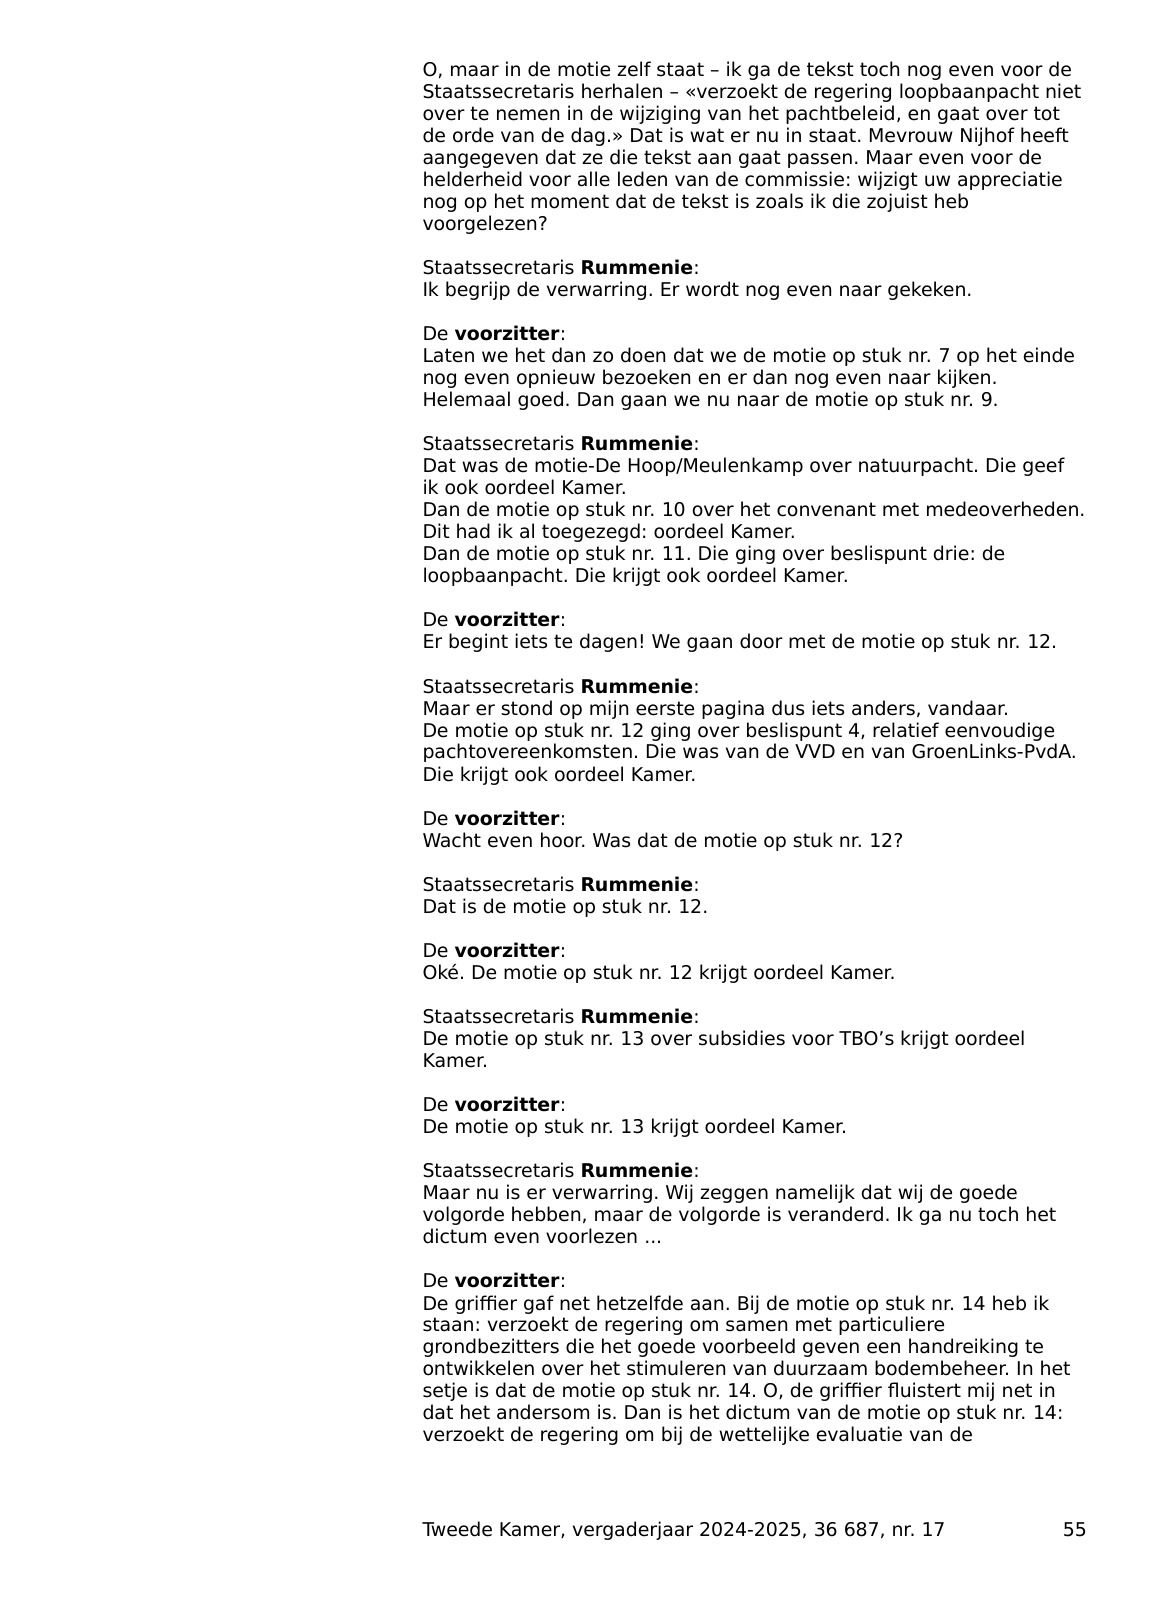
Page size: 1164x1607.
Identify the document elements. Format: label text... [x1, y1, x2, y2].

text Staatssecretaris Rummenie: [422, 1006, 1087, 1028]
text De voorzitter: [422, 940, 1087, 962]
text O, maar in de motie zelf staat – ik ga de tekst toch nog even voor de Staatssecretaris herhalen – «verzoekt de regering loopbaanpacht niet over te nemen in de wijziging van het pachtbeleid, en gaat over tot de orde van de dag.» Dat is wat er nu in staat. Mevrouw Nijhof heeft aangegeven dat ze die tekst aan gaat passen. Maar even voor de helderheid voor alle leden van de commissie: wijzigt uw appreciatie nog op het moment dat de tekst is zoals ik die zojuist heb voorgelezen? [422, 59, 1087, 235]
text Er begint iets te dagen! We gaan door met de motie op stuk nr. 12. [422, 631, 1087, 653]
text Staatssecretaris Rummenie: [422, 257, 1087, 279]
text De motie op stuk nr. 12 ging over beslispunt 4, relatief eenvoudige pachtovereenkomsten. Die was van de VVD en van GroenLinks-PvdA. Die krijgt ook oordeel Kamer. [422, 719, 1087, 785]
text Staatssecretaris Rummenie: [422, 676, 1087, 697]
text Wacht even hoor. Was dat de motie op stuk nr. 12? [422, 829, 1087, 852]
text Staatssecretaris Rummenie: [422, 1160, 1087, 1182]
text Ik begrijp de verwarring. Er wordt nog even naar gekeken. [422, 279, 1087, 301]
text Dan de motie op stuk nr. 11. Die ging over beslispunt drie: de loopbaanpacht. Die krijgt ook oordeel Kamer. [422, 543, 1087, 587]
text De griffier gaf net hetzelfde aan. Bij de motie op stuk nr. 14 heb ik staan: verzoekt de regering om samen met particuliere grondbezitters die het goede voorbeeld geven een handreiking te ontwikkelen over het stimuleren van duurzaam bodembeheer. In het setje is dat de motie op stuk nr. 14. O, de griffier fluistert mij net in dat het andersom is. Dan is het dictum van de motie op stuk nr. 14: verzoekt de regering om bij de wettelijke evaluatie van de [422, 1292, 1087, 1446]
text De voorzitter: [422, 323, 1087, 345]
text De voorzitter: [422, 1094, 1087, 1116]
text De motie op stuk nr. 13 over subsidies voor TBO’s krijgt oordeel Kamer. [422, 1028, 1087, 1072]
text Dan de motie op stuk nr. 10 over het convenant met medeoverheden. Dit had ik al toegezegd: oordeel Kamer. [422, 499, 1087, 543]
text Dat was de motie-De Hoop/Meulenkamp over natuurpacht. Die geef ik ook oordeel Kamer. [422, 455, 1087, 499]
text Laten we het dan zo doen dat we de motie op stuk nr. 7 op het einde nog even opnieuw bezoeken en er dan nog even naar kijken. Helemaal goed. Dan gaan we nu naar de motie op stuk nr. 9. [422, 345, 1087, 411]
text De voorzitter: [422, 609, 1087, 631]
text De motie op stuk nr. 13 krijgt oordeel Kamer. [422, 1116, 1087, 1138]
text De voorzitter: [422, 808, 1087, 829]
text Maar er stond op mijn eerste pagina dus iets anders, vandaar. [422, 697, 1087, 719]
text Staatssecretaris Rummenie: [422, 433, 1087, 455]
text Dat is de motie op stuk nr. 12. [422, 896, 1087, 918]
text Oké. De motie op stuk nr. 12 krijgt oordeel Kamer. [422, 962, 1087, 984]
text Maar nu is er verwarring. Wij zeggen namelijk dat wij de goede volgorde hebben, maar de volgorde is veranderd. Ik ga nu toch het dictum even voorlezen ... [422, 1182, 1087, 1248]
text De voorzitter: [422, 1270, 1087, 1292]
text Staatssecretaris Rummenie: [422, 874, 1087, 896]
